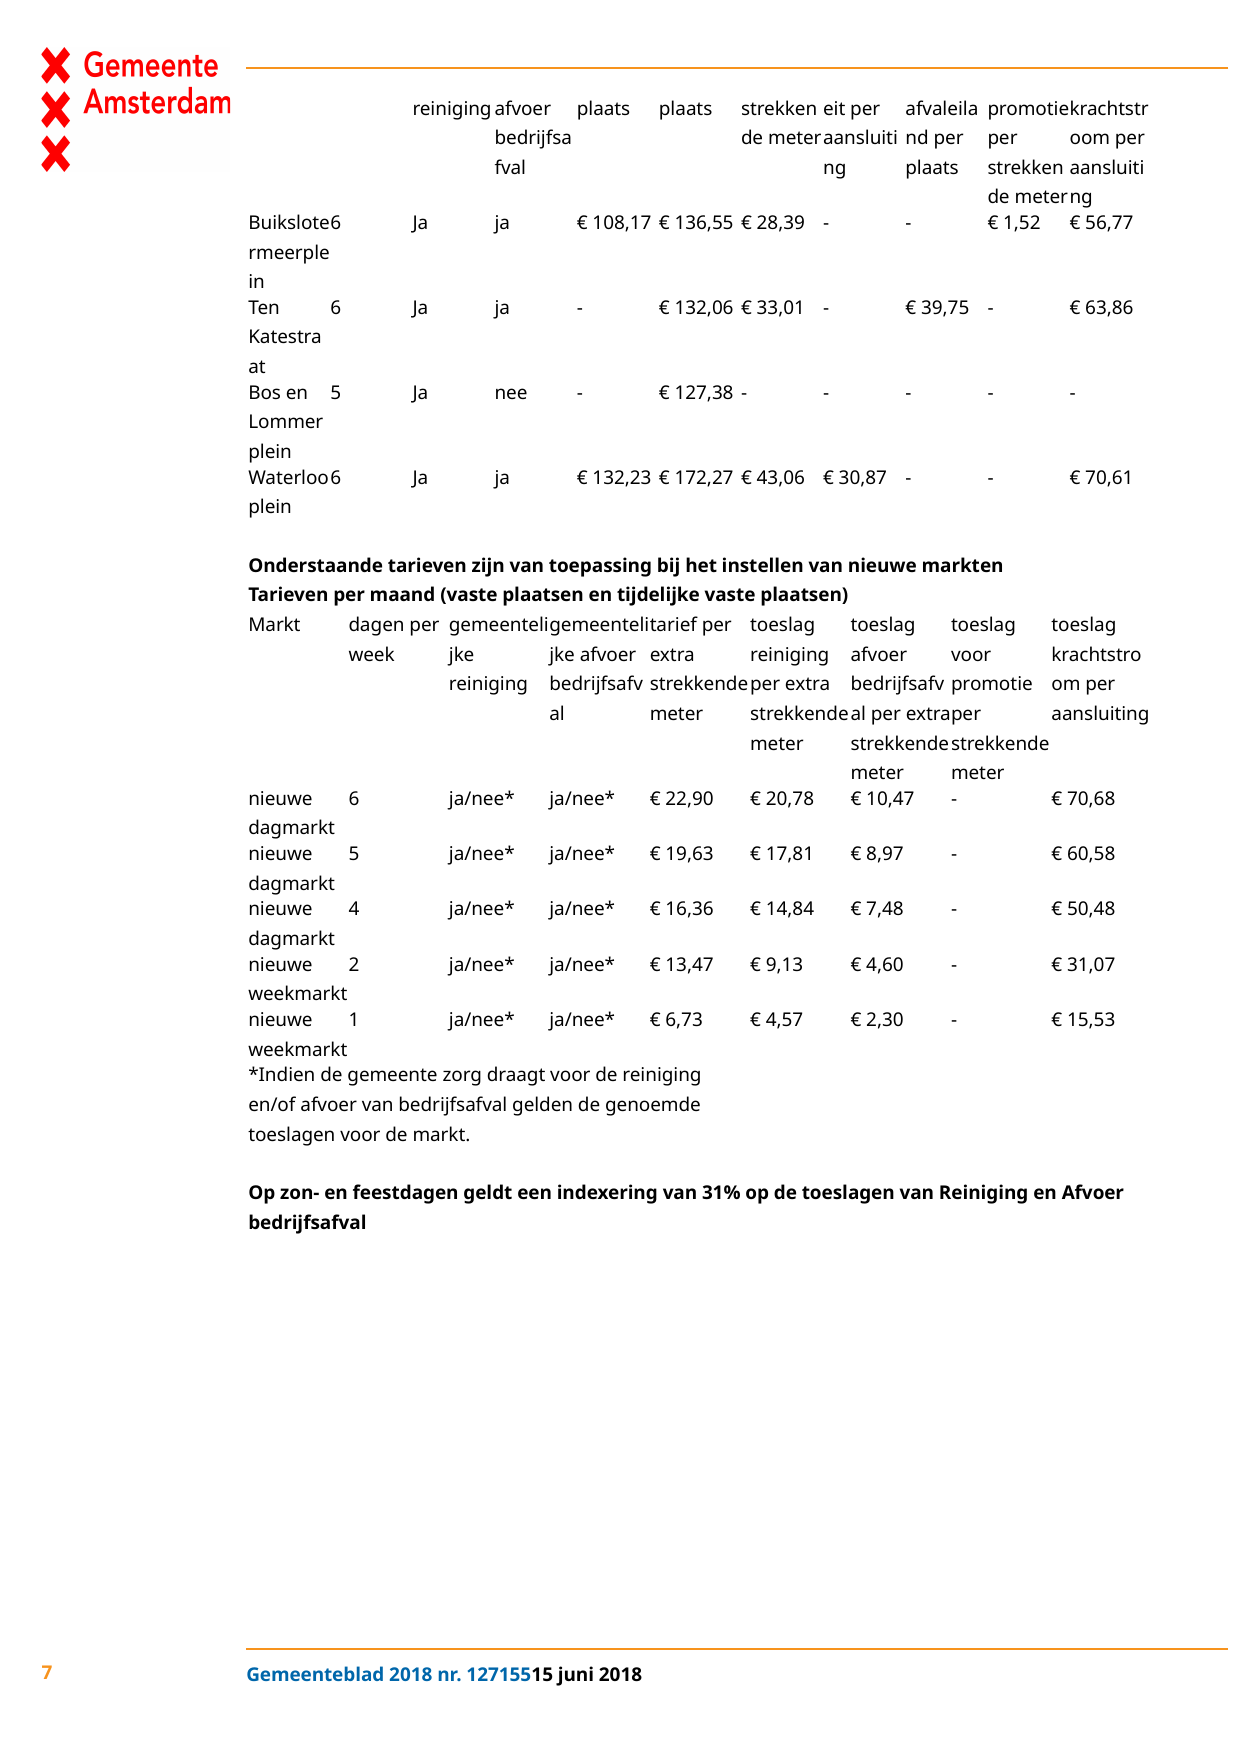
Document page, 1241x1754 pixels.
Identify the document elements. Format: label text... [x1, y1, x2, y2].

table_cell ja/nee* [449, 951, 549, 1006]
table_cell - [905, 379, 987, 464]
table_header [330, 95, 412, 209]
table_cell - [951, 1006, 1051, 1062]
table_cell Ja [412, 464, 494, 519]
table_cell nieuwe dagmarkt [248, 840, 348, 896]
table_cell ja [494, 294, 577, 379]
table_cell - [951, 840, 1051, 896]
table_cell € 63,86 [1069, 294, 1152, 379]
table_cell € 20,78 [750, 785, 850, 840]
table_cell 4 [348, 896, 449, 951]
table_cell € 127,38 [659, 379, 741, 464]
table_cell ja/nee* [549, 896, 649, 951]
table_cell 1 [348, 1006, 449, 1062]
table_header Markt [248, 611, 348, 785]
table_header krachtstroom per aansluiting [1069, 95, 1152, 209]
table_cell € 43,06 [741, 464, 823, 519]
table_cell - [951, 951, 1051, 1006]
table_cell - [1069, 379, 1152, 464]
table_cell € 9,13 [750, 951, 850, 1006]
table_header promotie per strekkende meter [987, 95, 1069, 209]
table_cell 6 [330, 294, 412, 379]
table_header gemeentelijke afvoer bedrijfsafval [549, 611, 649, 785]
table_cell [1051, 1062, 1152, 1146]
table_cell € 70,68 [1051, 785, 1152, 840]
table_cell Ten Katestraat [248, 294, 330, 379]
table_cell - [823, 209, 905, 294]
table_cell € 39,75 [905, 294, 987, 379]
table_cell nee [494, 379, 577, 464]
table_cell € 172,27 [659, 464, 741, 519]
table_header toeslag voor promotie per strekkende meter [951, 611, 1051, 785]
table_header afvoer bedrijfsafval [494, 95, 577, 209]
table_cell *Indien de gemeente zorg draagt voor de reiniging en/of afvoer van bedrijfsafval gelden de genoemde toeslagen voor de markt. [248, 1062, 750, 1146]
table_cell Buikslotermeerplein [248, 209, 330, 294]
table_cell € 14,84 [750, 896, 850, 951]
table_cell - [905, 464, 987, 519]
table_cell [951, 1062, 1051, 1146]
table_cell € 10,47 [850, 785, 951, 840]
table_cell € 33,01 [741, 294, 823, 379]
table_cell ja/nee* [549, 785, 649, 840]
table_cell € 108,17 [577, 209, 659, 294]
table_cell [750, 1062, 850, 1146]
table_cell nieuwe weekmarkt [248, 1006, 348, 1062]
table_header plaats [577, 95, 659, 209]
table_cell - [823, 379, 905, 464]
table_header [248, 95, 330, 209]
table_cell ja [494, 209, 577, 294]
table_cell Bos en Lommerplein [248, 379, 330, 464]
table_cell € 19,63 [650, 840, 750, 896]
text Tarieven per maand (vaste plaatsen en tijdelijke vaste plaatsen) [248, 582, 1152, 607]
table_cell 6 [348, 785, 449, 840]
table_cell € 132,23 [577, 464, 659, 519]
table_cell - [905, 209, 987, 294]
table_cell € 16,36 [650, 896, 750, 951]
table_header gemeentelijke reiniging [449, 611, 549, 785]
table_header toeslag afvoer bedrijfsafval per extra strekkende meter [850, 611, 951, 785]
table_cell € 22,90 [650, 785, 750, 840]
table_cell € 17,81 [750, 840, 850, 896]
table_cell - [577, 379, 659, 464]
table_cell nieuwe dagmarkt [248, 785, 348, 840]
table_header eit per aansluiting [823, 95, 905, 209]
table_cell - [987, 464, 1069, 519]
table_cell Ja [412, 294, 494, 379]
table_cell € 4,57 [750, 1006, 850, 1062]
table_cell ja/nee* [449, 840, 549, 896]
table_cell nieuwe weekmarkt [248, 951, 348, 1006]
table_header strekkende meter [741, 95, 823, 209]
table_cell - [987, 379, 1069, 464]
table_header plaats [659, 95, 741, 209]
table_cell € 15,53 [1051, 1006, 1152, 1062]
table_cell - [951, 785, 1051, 840]
table_cell Ja [412, 379, 494, 464]
table_cell - [951, 896, 1051, 951]
table_header toeslag reiniging per extra strekkende meter [750, 611, 850, 785]
table_header toeslag krachtstroom per aansluiting [1051, 611, 1152, 785]
text Op zon- en feestdagen geldt een indexering van 31% op de toeslagen van Reiniging en Afvoer bedrijfsafval [248, 1179, 1152, 1234]
table_cell € 2,30 [850, 1006, 951, 1062]
table_cell € 132,06 [659, 294, 741, 379]
table_cell - [987, 294, 1069, 379]
table_cell [850, 1062, 951, 1146]
table_cell ja/nee* [549, 1006, 649, 1062]
table_cell € 13,47 [650, 951, 750, 1006]
table_cell ja/nee* [449, 785, 549, 840]
table_cell Ja [412, 209, 494, 294]
table_cell € 8,97 [850, 840, 951, 896]
table_cell ja/nee* [449, 1006, 549, 1062]
table_cell € 70,61 [1069, 464, 1152, 519]
table_header dagen per week [348, 611, 449, 785]
table_cell € 50,48 [1051, 896, 1152, 951]
table_header reiniging [412, 95, 494, 209]
table_cell € 4,60 [850, 951, 951, 1006]
text Onderstaande tarieven zijn van toepassing bij het instellen van nieuwe markten [248, 552, 1152, 578]
table_cell 5 [348, 840, 449, 896]
table_cell € 30,87 [823, 464, 905, 519]
table_cell 6 [330, 464, 412, 519]
table_header tarief per extra strekkende meter [650, 611, 750, 785]
table_cell - [577, 294, 659, 379]
table_cell - [741, 379, 823, 464]
table_cell € 136,55 [659, 209, 741, 294]
table_cell Waterlooplein [248, 464, 330, 519]
table_cell ja/nee* [549, 951, 649, 1006]
table_cell € 31,07 [1051, 951, 1152, 1006]
table_header afvaleiland per plaats [905, 95, 987, 209]
table_cell € 6,73 [650, 1006, 750, 1062]
table_cell nieuwe dagmarkt [248, 896, 348, 951]
table_cell ja/nee* [449, 896, 549, 951]
picture [41, 47, 231, 172]
table_cell € 60,58 [1051, 840, 1152, 896]
table_cell 6 [330, 209, 412, 294]
table_cell 2 [348, 951, 449, 1006]
table_cell - [823, 294, 905, 379]
table_cell ja/nee* [549, 840, 649, 896]
table_cell ja [494, 464, 577, 519]
table_cell € 1,52 [987, 209, 1069, 294]
table_cell 5 [330, 379, 412, 464]
table_cell € 7,48 [850, 896, 951, 951]
table_cell € 28,39 [741, 209, 823, 294]
table_cell € 56,77 [1069, 209, 1152, 294]
